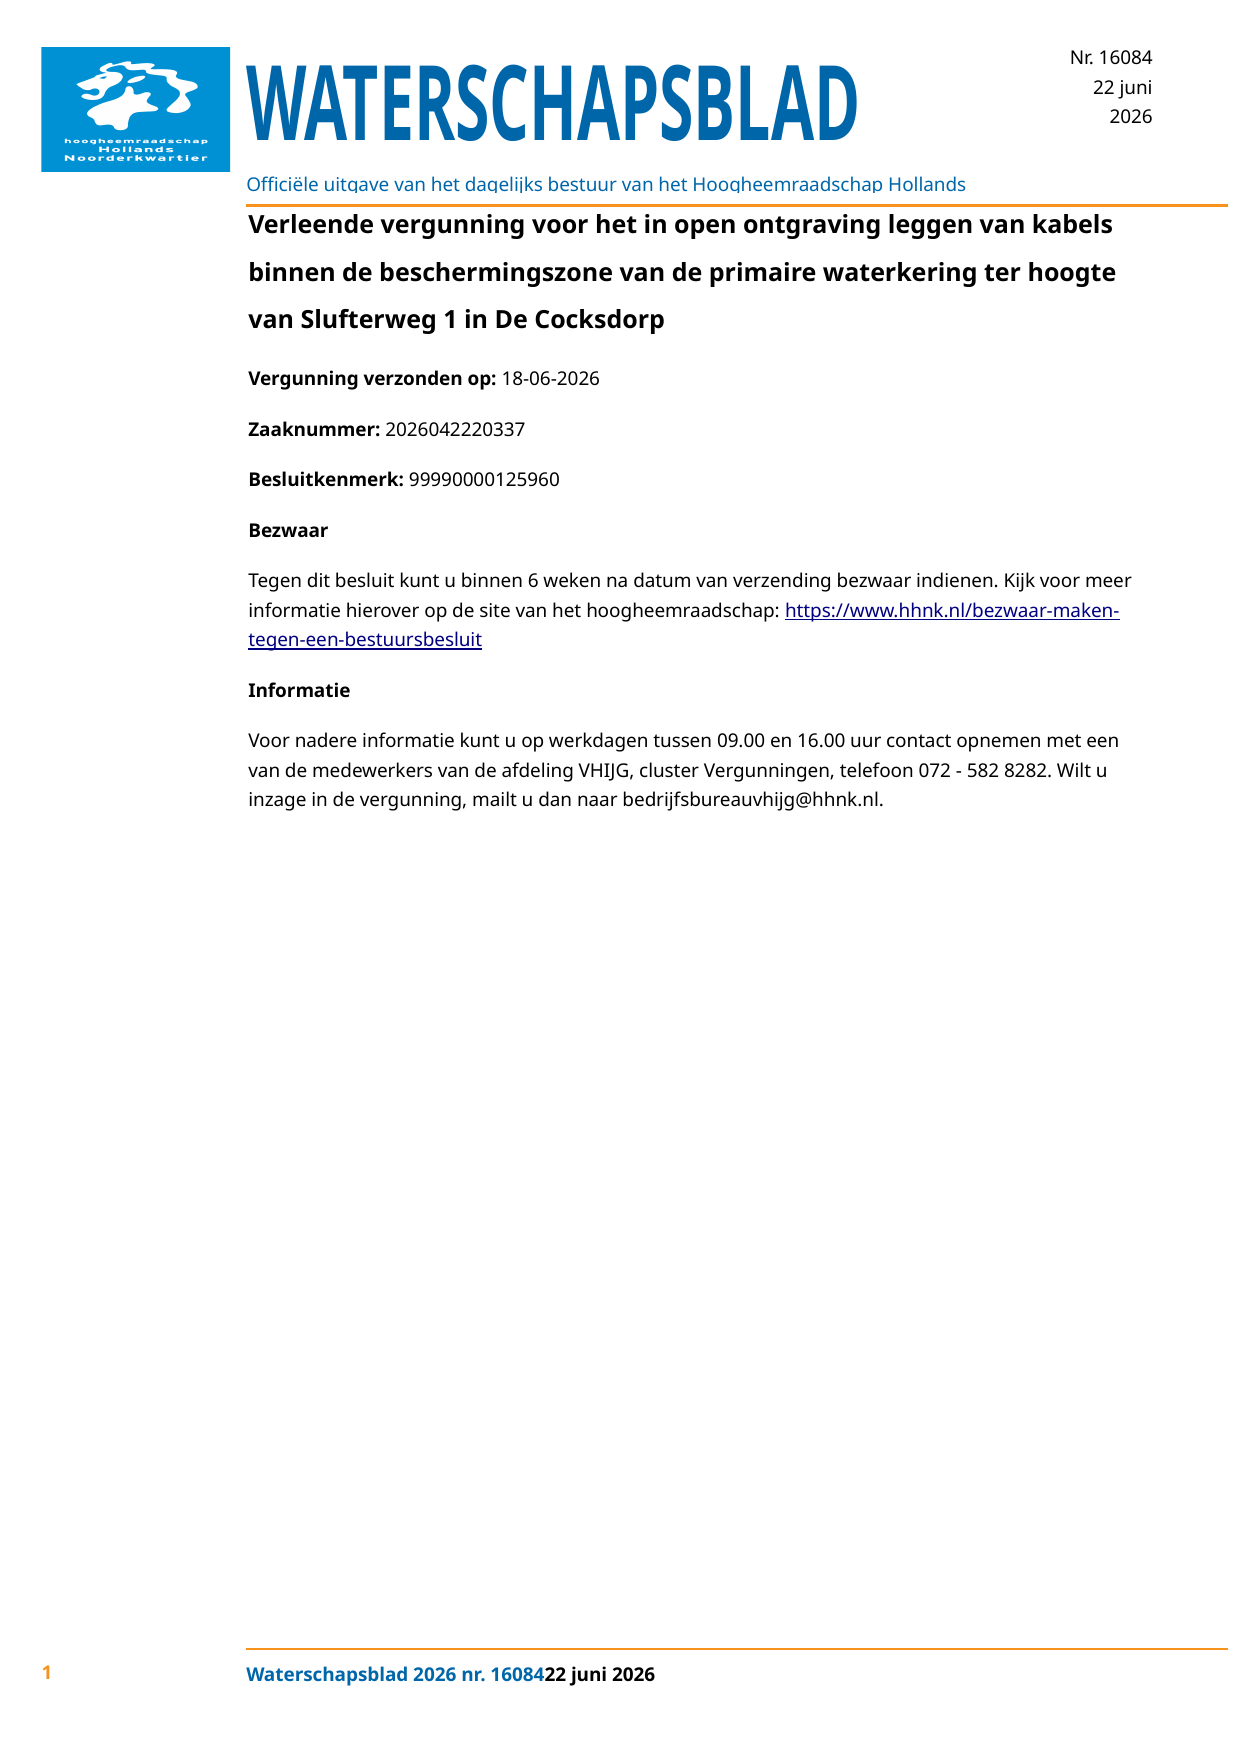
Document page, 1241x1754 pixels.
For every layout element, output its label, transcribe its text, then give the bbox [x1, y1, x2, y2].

text Besluitkenmerk: 99990000125960 [248, 466, 1152, 492]
text Vergunning verzonden op: 18-06-2026 [248, 366, 1152, 391]
text Voor nadere informatie kunt u op werkdagen tussen 09.00 en 16.00 uur contact opnemen met een van de medewerkers van de afdeling VHIJG, cluster Vergunningen, telefoon 072 - 582 8282. Wilt u inzage in de vergunning, mailt u dan naar bedrijfsbureauvhijg@hhnk.nl. [248, 727, 1152, 812]
text Informatie [248, 677, 1152, 702]
text Bezwaar [248, 517, 1152, 542]
text Verleende vergunning voor het in open ontgraving leggen van kabels binnen de beschermingszone van de primaire waterkering ter hoogte van Slufterweg 1 in De Cocksdorp [248, 207, 1152, 336]
picture [118, 62, 197, 112]
text Tegen dit besluit kunt u binnen 6 weken na datum van verzending bezwaar indienen. Kijk voor meer informatie hierover op de site van het hoogheemraadschap: https://www.hhnk.nl/bezwaar-maken-tegen-een-bestuursbesluit [248, 567, 1152, 652]
picture [129, 76, 144, 82]
picture [78, 64, 122, 99]
picture [88, 87, 157, 130]
text Zaaknummer: 2026042220337 [248, 416, 1152, 442]
